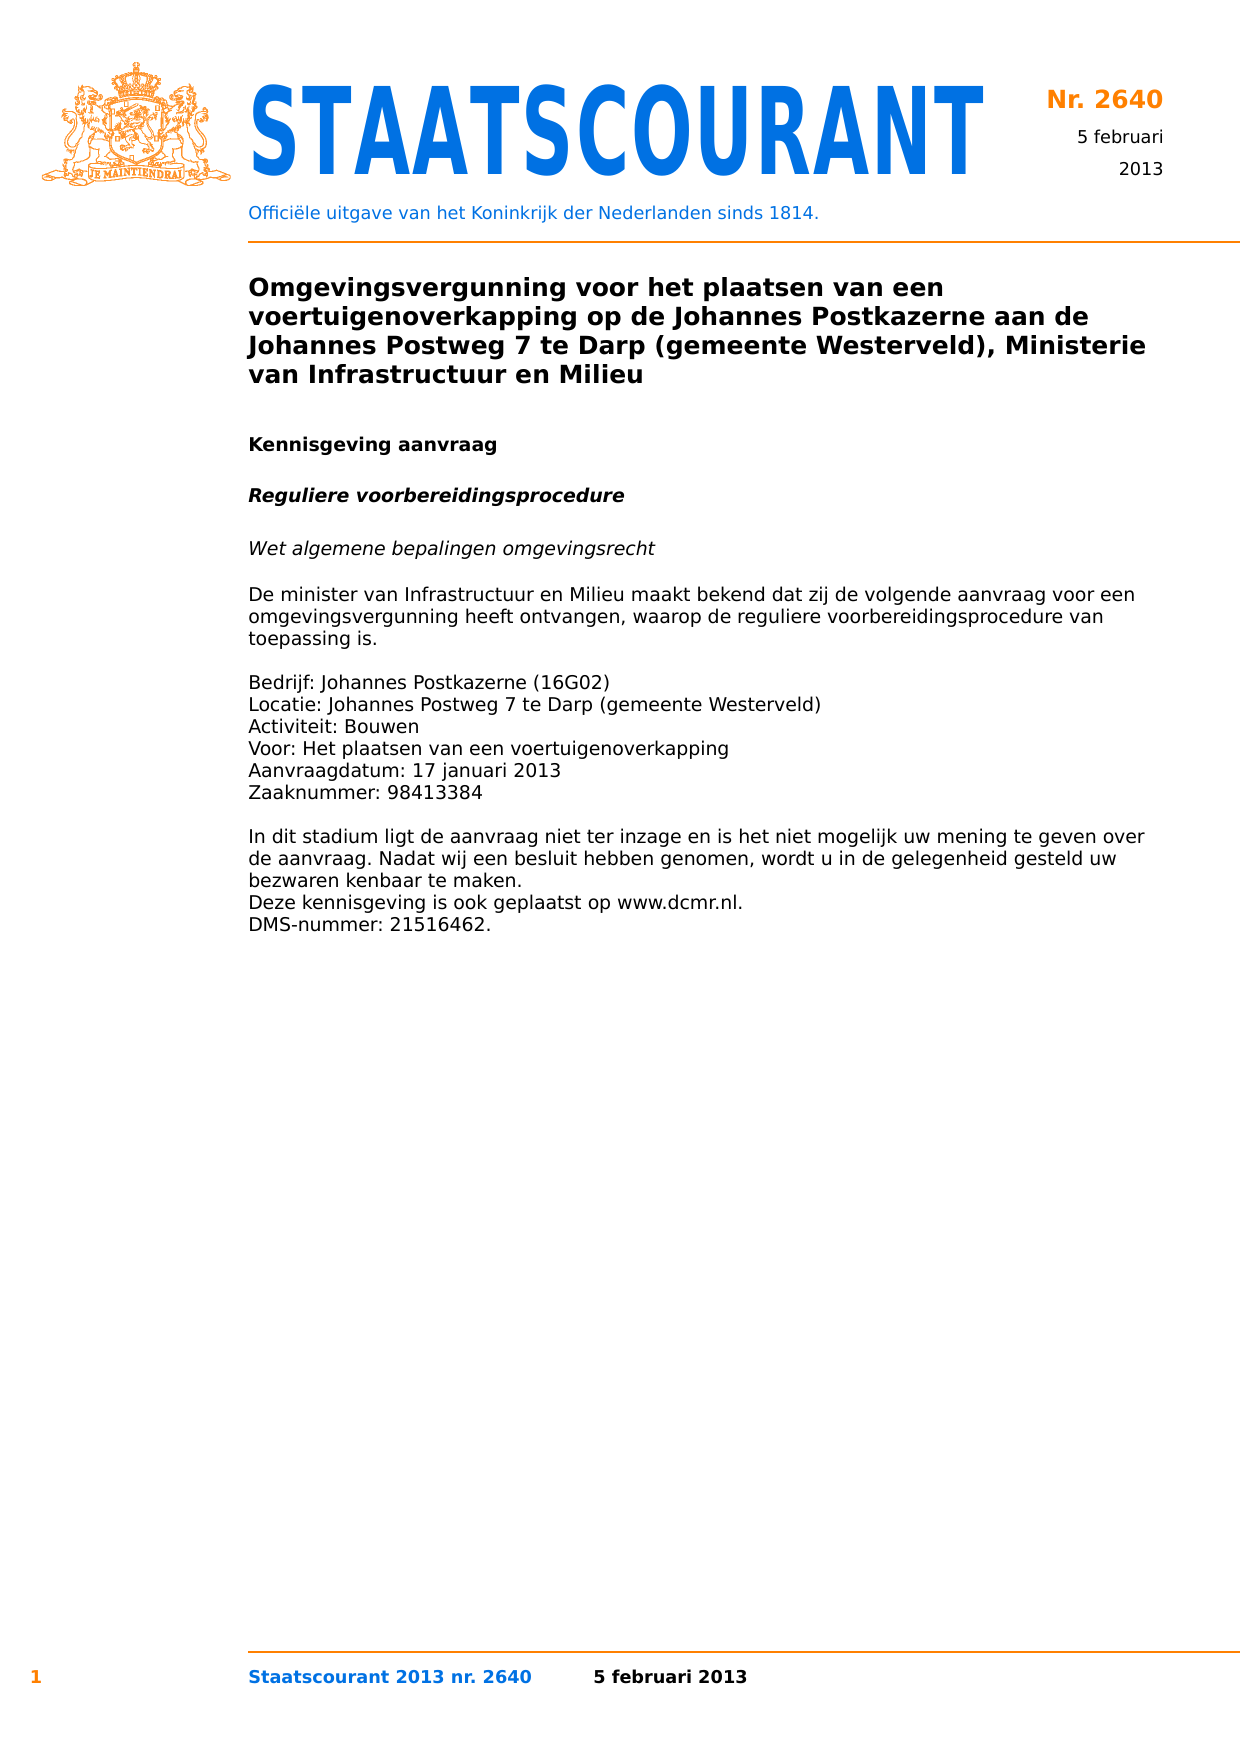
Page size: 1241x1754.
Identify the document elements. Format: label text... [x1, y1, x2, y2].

text Voor: Het plaatsen van een voertuigenoverkapping [248, 738, 1163, 760]
table_header Nr. 2640 [998, 62, 1240, 121]
text De minister van Infrastructuur en Milieu maakt bekend dat zij de volgende aanvraag voor een omgevingsvergunning heeft ontvangen, waarop de reguliere voorbereidingsprocedure van toepassing is. [248, 584, 1163, 650]
table_cell Officiële uitgave van het Koninkrijk der Nederlanden sinds 1814. [248, 203, 1240, 241]
text Zaaknummer: 98413384 [248, 782, 1163, 804]
text Locatie: Johannes Postweg 7 te Darp (gemeente Westerveld) [248, 694, 1163, 716]
text DMS-nummer: 21516462. [248, 914, 1163, 936]
subtitle Omgevingsvergunning voor het plaatsen van een voertuigenoverkapping op de Johannes Postkazerne aan de Johannes Postweg 7 te Darp (gemeente Westerveld), Ministerie van Infrastructuur en Milieu [248, 273, 1163, 390]
text Aanvraagdatum: 17 januari 2013 [248, 760, 1163, 782]
table_header [25, 62, 248, 241]
text Deze kennisgeving is ook geplaatst op www.dcmr.nl. [248, 892, 1163, 914]
subtitle Kennisgeving aanvraag [248, 433, 1163, 455]
text In dit stadium ligt de aanvraag niet ter inzage en is het niet mogelijk uw mening te geven over de aanvraag. Nadat wij een besluit hebben genomen, wordt u in de gelegenheid gesteld uw bezwaren kenbaar te maken. [248, 826, 1163, 892]
table_cell 5 februari [998, 121, 1240, 153]
picture [41, 62, 231, 186]
text Activiteit: Bouwen [248, 716, 1163, 738]
text Bedrijf: Johannes Postkazerne (16G02) [248, 672, 1163, 694]
subtitle Reguliere voorbereidingsprocedure [248, 485, 1163, 507]
table_header STAATSCOURANT [248, 62, 998, 203]
subtitle Wet algemene bepalingen omgevingsrecht [248, 537, 1163, 559]
table_cell 2013 [998, 153, 1240, 203]
